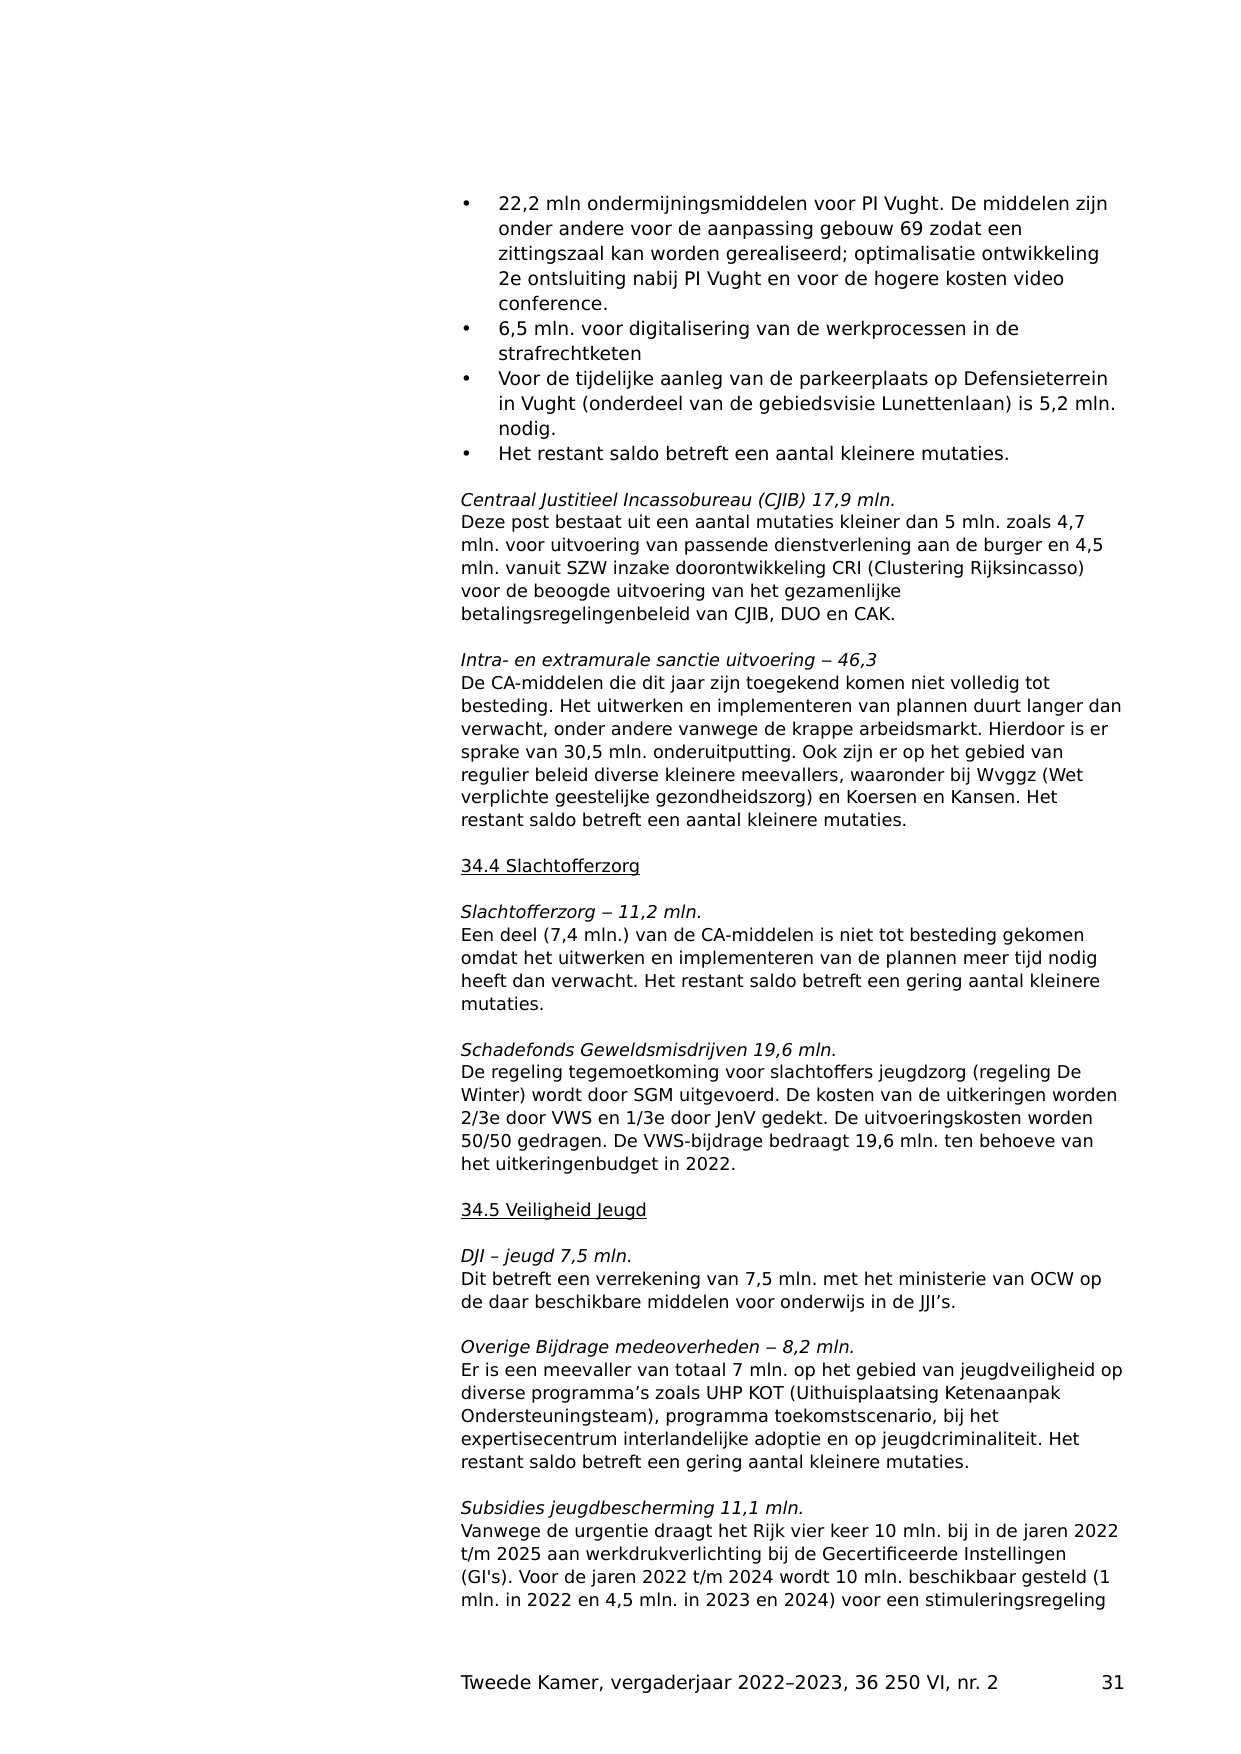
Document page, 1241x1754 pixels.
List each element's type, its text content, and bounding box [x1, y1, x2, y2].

list 22,2 mln ondermijningsmiddelen voor PI Vught. De middelen zijn onder andere voor de aanpassing gebouw 69 zodat een zittingszaal kan worden gerealiseerd; optimalisatie ontwikkeling 2e ontsluiting nabij PI Vught en voor de hogere kosten video conference. [461, 191, 1125, 316]
text Centraal Justitieel Incassobureau (CJIB) 17,9 mln. Deze post bestaat uit een aantal mutaties kleiner dan 5 mln. zoals 4,7 mln. voor uitvoering van passende dienstverlening aan de burger en 4,5 mln. vanuit SZW inzake doorontwikkeling CRI (Clustering Rijksincasso) voor de beoogde uitvoering van het gezamenlijke betalingsregelingenbeleid van CJIB, DUO en CAK. [461, 488, 1125, 625]
list Voor de tijdelijke aanleg van de parkeerplaats op Defensieterrein in Vught (onderdeel van de gebiedsvisie Lunettenlaan) is 5,2 mln. nodig. [461, 366, 1125, 441]
text Slachtofferzorg ‒ 11,2 mln. Een deel (7,4 mln.) van de CA-middelen is niet tot besteding gekomen omdat het uitwerken en implementeren van de plannen meer tijd nodig heeft dan verwacht. Het restant saldo betreft een gering aantal kleinere mutaties. [461, 900, 1125, 1015]
text Subsidies jeugdbescherming 11,1 mln. Vanwege de urgentie draagt het Rijk vier keer 10 mln. bij in de jaren 2022 t/m 2025 aan werkdrukverlichting bij de Gecertificeerde Instellingen (GI's). Voor de jaren 2022 t/m 2024 wordt 10 mln. beschikbaar gesteld (1 mln. in 2022 en 4,5 mln. in 2023 en 2024) voor een stimuleringsregeling [461, 1496, 1125, 1611]
text Schadefonds Geweldsmisdrijven 19,6 mln. De regeling tegemoetkoming voor slachtoffers jeugdzorg (regeling De Winter) wordt door SGM uitgevoerd. De kosten van de uitkeringen worden 2/3e door VWS en 1/3e door JenV gedekt. De uitvoeringskosten worden 50/50 gedragen. De VWS-bijdrage bedraagt 19,6 mln. ten behoeve van het uitkeringenbudget in 2022. [461, 1038, 1125, 1175]
text 34.4 Slachtofferzorg [461, 854, 1125, 877]
list Het restant saldo betreft een aantal kleinere mutaties. [461, 441, 1125, 466]
list 6,5 mln. voor digitalisering van de werkprocessen in de strafrechtketen [461, 316, 1125, 366]
text 34.5 Veiligheid Jeugd [461, 1198, 1125, 1221]
text Overige Bijdrage medeoverheden ‒ 8,2 mln. Er is een meevaller van totaal 7 mln. op het gebied van jeugdveiligheid op diverse programma’s zoals UHP KOT (Uithuisplaatsing Ketenaanpak Ondersteuningsteam), programma toekomstscenario, bij het expertisecentrum interlandelijke adoptie en op jeugdcriminaliteit. Het restant saldo betreft een gering aantal kleinere mutaties. [461, 1336, 1125, 1473]
text Intra- en extramurale sanctie uitvoering ‒ 46,3 De CA-middelen die dit jaar zijn toegekend komen niet volledig tot besteding. Het uitwerken en implementeren van plannen duurt langer dan verwacht, onder andere vanwege de krappe arbeidsmarkt. Hierdoor is er sprake van 30,5 mln. onderuitputting. Ook zijn er op het gebied van regulier beleid diverse kleinere meevallers, waaronder bij Wvggz (Wet verplichte geestelijke gezondheidszorg) en Koersen en Kansen. Het restant saldo betreft een aantal kleinere mutaties. [461, 648, 1125, 831]
text DJI – jeugd 7,5 mln. Dit betreft een verrekening van 7,5 mln. met het ministerie van OCW op de daar beschikbare middelen voor onderwijs in de JJI’s. [461, 1244, 1125, 1313]
